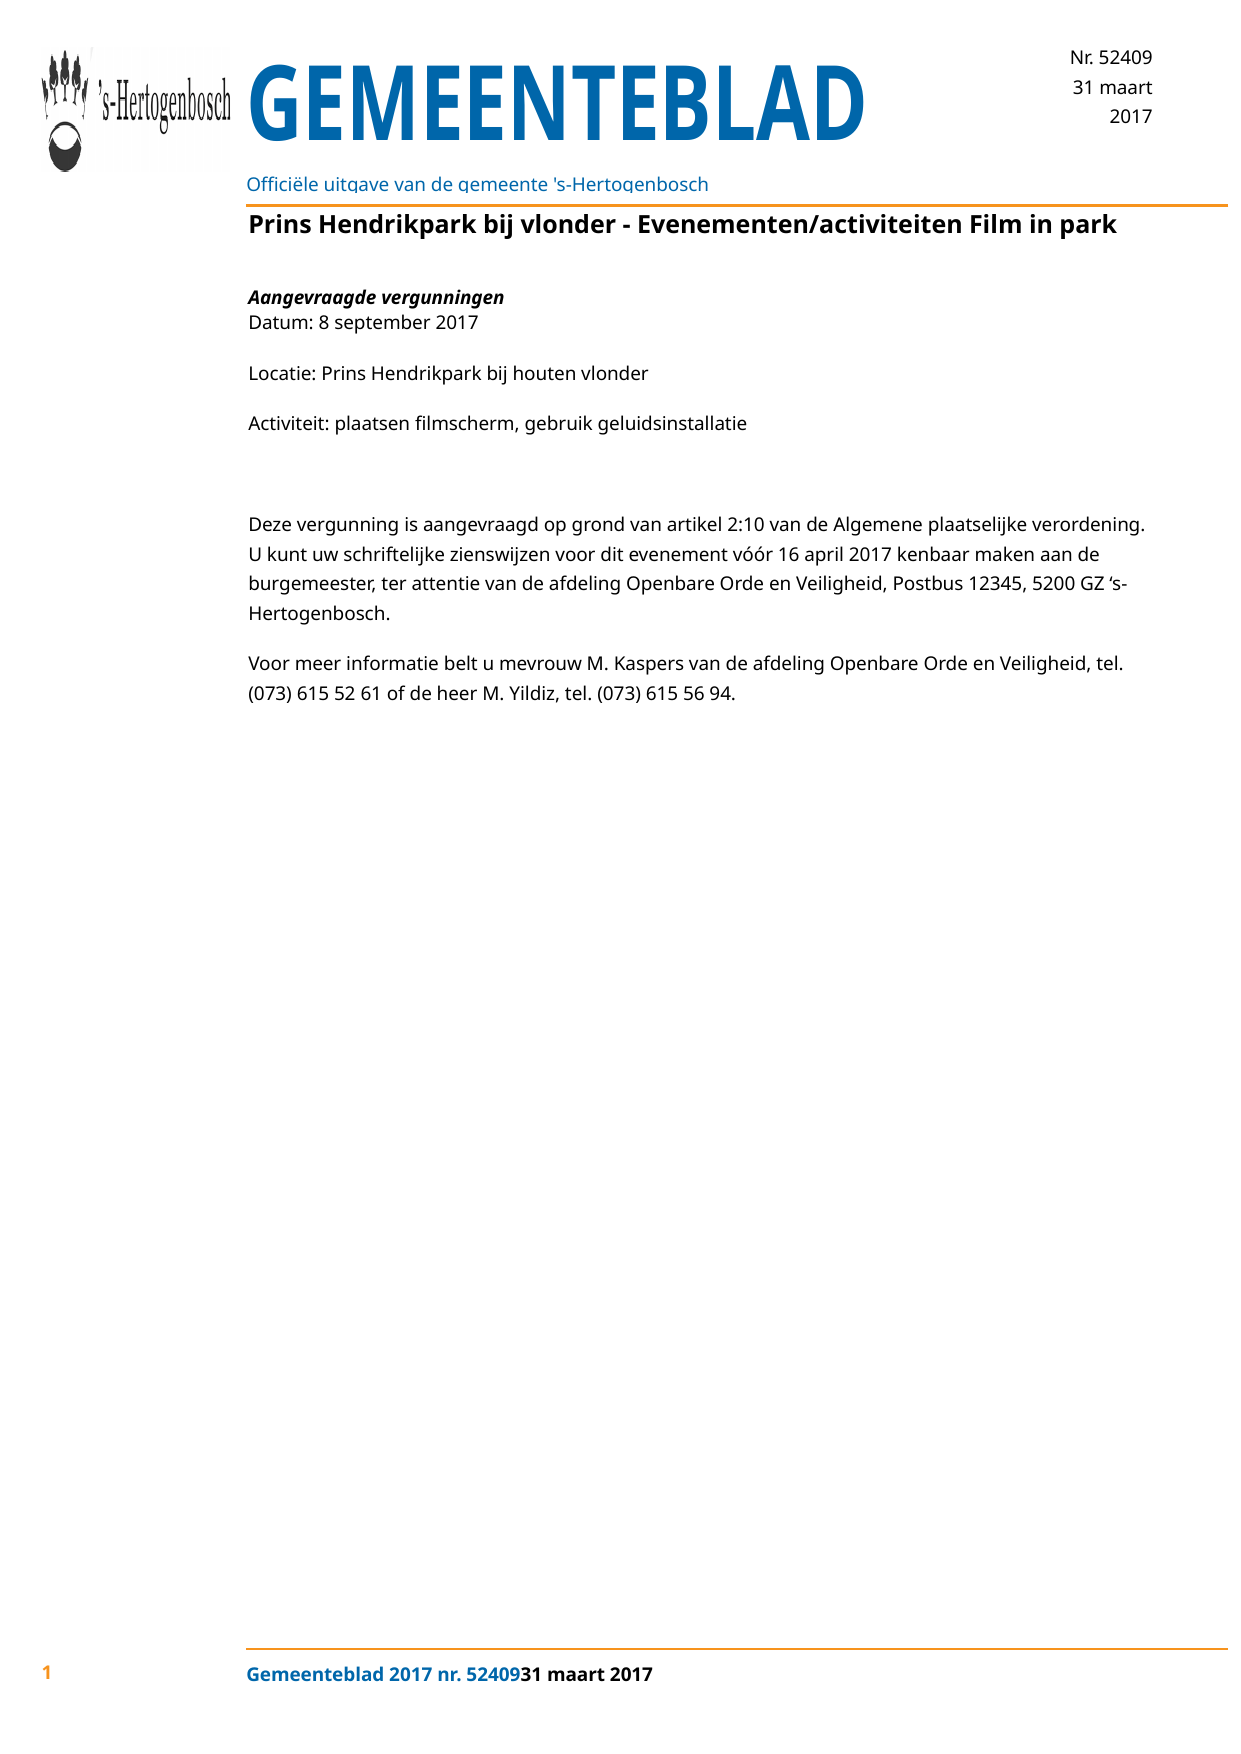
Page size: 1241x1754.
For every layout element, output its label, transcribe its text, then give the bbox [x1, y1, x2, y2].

text Datum: 8 september 2017 [248, 309, 1152, 335]
text Aangevraagde vergunningen [248, 284, 1152, 309]
picture [41, 47, 231, 172]
text Voor meer informatie belt u mevrouw M. Kaspers van de afdeling Openbare Orde en Veiligheid, tel. (073) 615 52 61 of de heer M. Yildiz, tel. (073) 615 56 94. [248, 650, 1152, 706]
text Locatie: Prins Hendrikpark bij houten vlonder [248, 360, 1152, 386]
text Deze vergunning is aangevraagd op grond van artikel 2:10 van de Algemene plaatselijke verordening. U kunt uw schriftelijke zienswijzen voor dit evenement vóór 16 april 2017 kenbaar maken aan de burgemeester, ter attentie van de afdeling Openbare Orde en Veiligheid, Postbus 12345, 5200 GZ ‘s-Hertogenbosch. [248, 511, 1152, 626]
text Activiteit: plaatsen filmscherm, gebruik geluidsinstallatie [248, 410, 1152, 436]
text Prins Hendrikpark bij vlonder - Evenementen/activiteiten Film in park [248, 207, 1152, 241]
